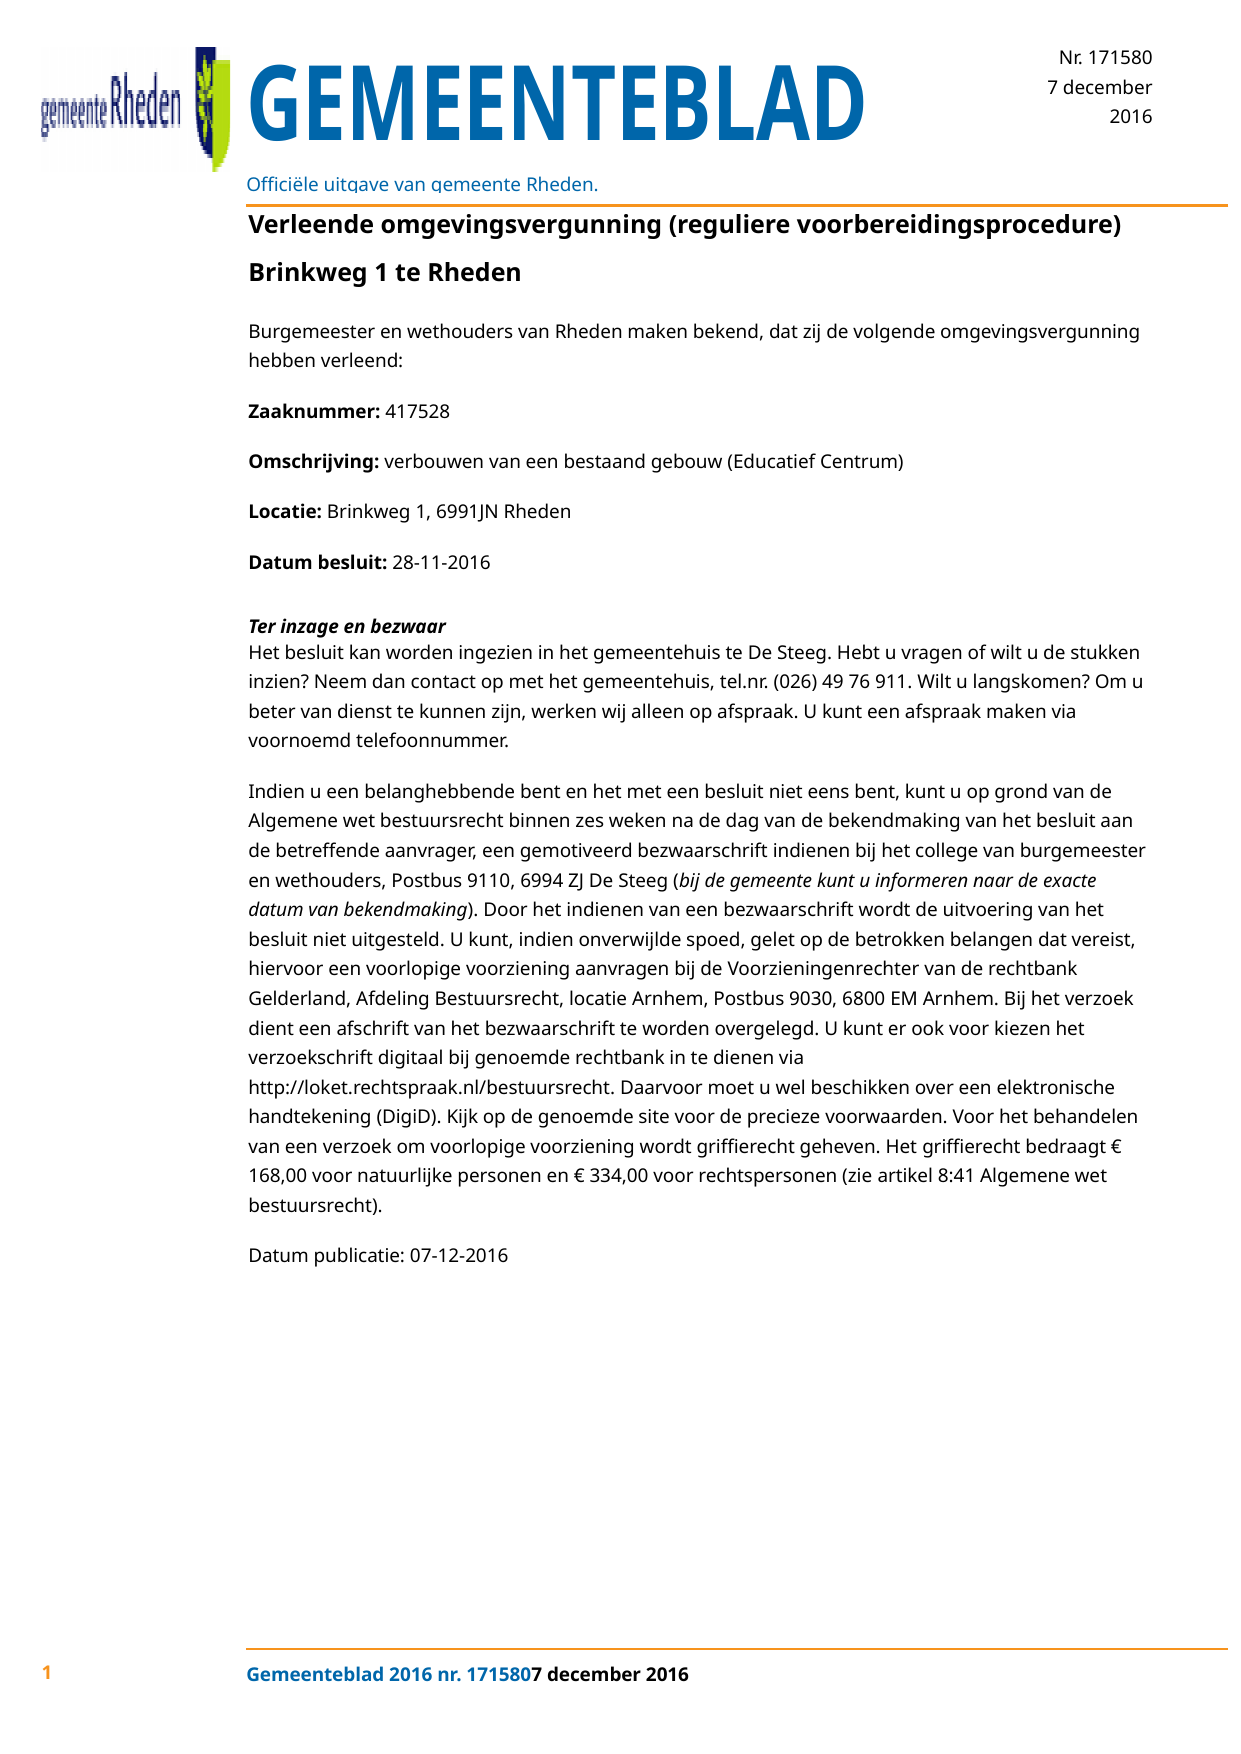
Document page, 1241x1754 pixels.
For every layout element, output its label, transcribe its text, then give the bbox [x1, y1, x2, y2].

text Omschrijving: verbouwen van een bestaand gebouw (Educatief Centrum) [248, 448, 1152, 474]
text Indien u een belanghebbende bent en het met een besluit niet eens bent, kunt u op grond van de Algemene wet bestuursrecht binnen zes weken na de dag van de bekendmaking van het besluit aan de betreffende aanvrager, een gemotiveerd bezwaarschrift indienen bij het college van burgemeester en wethouders, Postbus 9110, 6994 ZJ De Steeg (bij de gemeente kunt u informeren naar de exacte datum van bekendmaking). Door het indienen van een bezwaarschrift wordt de uitvoering van het besluit niet uitgesteld. U kunt, indien onverwijlde spoed, gelet op de betrokken belangen dat vereist, hiervoor een voorlopige voorziening aanvragen bij de Voorzieningenrechter van de rechtbank Gelderland, Afdeling Bestuursrecht, locatie Arnhem, Postbus 9030, 6800 EM Arnhem. Bij het verzoek dient een afschrift van het bezwaarschrift te worden overgelegd. U kunt er ook voor kiezen het verzoekschrift digitaal bij genoemde rechtbank in te dienen via http://loket.rechtspraak.nl/bestuursrecht. Daarvoor moet u wel beschikken over een elektronische handtekening (DigiD). Kijk op de genoemde site voor de precieze voorwaarden. Voor het behandelen van een verzoek om voorlopige voorziening wordt griffierecht geheven. Het griffierecht bedraagt € 168,00 voor natuurlijke personen en € 334,00 voor rechtspersonen (zie artikel 8:41 Algemene wet bestuursrecht). [248, 778, 1152, 1218]
text Ter inzage en bezwaar [248, 613, 1152, 639]
text Zaaknummer: 417528 [248, 398, 1152, 424]
text Datum publicatie: 07-12-2016 [248, 1243, 1152, 1268]
text Datum besluit: 28-11-2016 [248, 549, 1152, 575]
picture [41, 47, 231, 172]
text Verleende omgevingsvergunning (reguliere voorbereidingsprocedure) Brinkweg 1 te Rheden [248, 207, 1152, 288]
text Het besluit kan worden ingezien in het gemeentehuis te De Steeg. Hebt u vragen of wilt u de stukken inzien? Neem dan contact op met het gemeentehuis, tel.nr. (026) 49 76 911. Wilt u langskomen? Om u beter van dienst te kunnen zijn, werken wij alleen op afspraak. U kunt een afspraak maken via voornoemd telefoonnummer. [248, 639, 1152, 753]
text Burgemeester en wethouders van Rheden maken bekend, dat zij de volgende omgevingsvergunning hebben verleend: [248, 318, 1152, 373]
text Locatie: Brinkweg 1, 6991JN Rheden [248, 499, 1152, 524]
